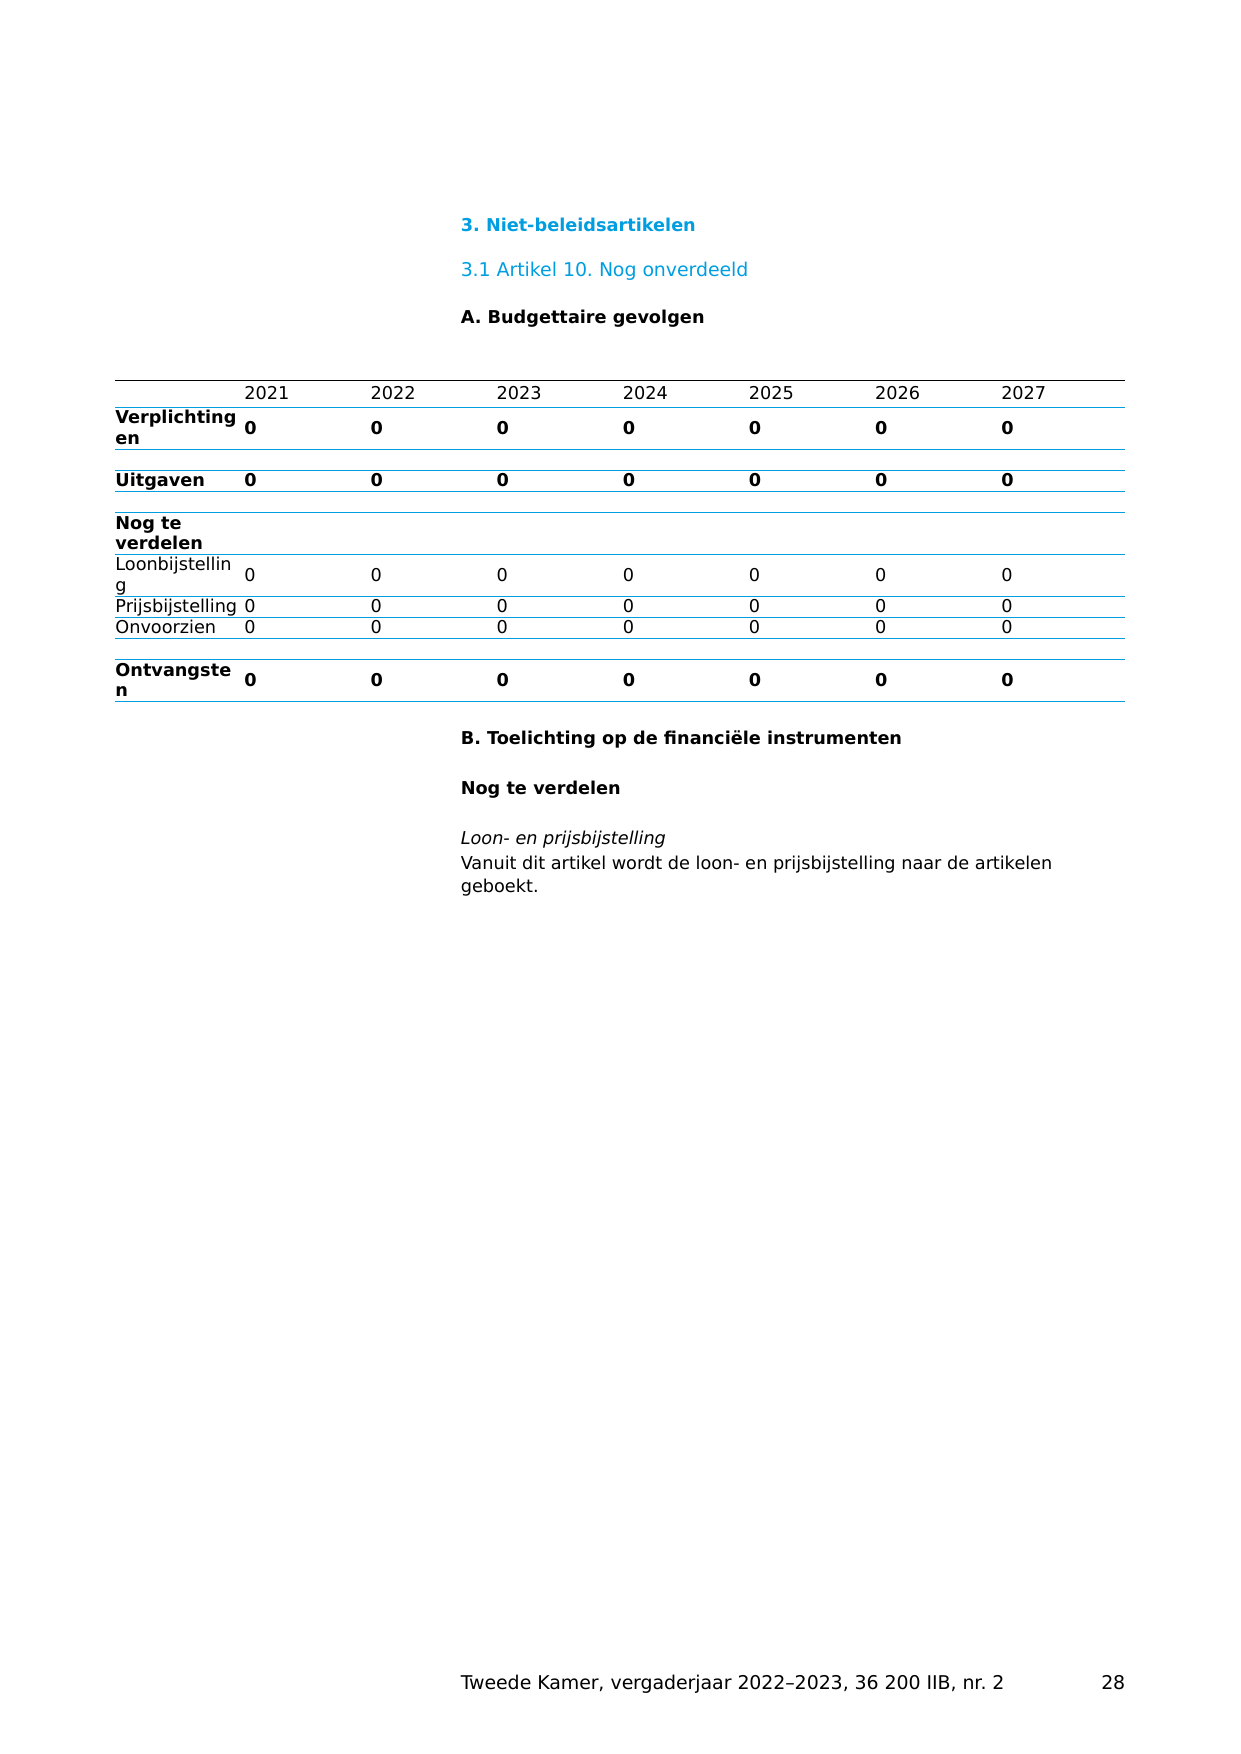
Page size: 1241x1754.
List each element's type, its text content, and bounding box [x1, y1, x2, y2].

table_cell [368, 639, 493, 659]
table_cell [494, 513, 620, 554]
table_cell 0 [494, 660, 620, 701]
table_cell 0 [872, 555, 998, 596]
table_cell [494, 450, 620, 470]
text B. Toelichting op de financiële instrumenten [461, 726, 1125, 749]
text A. Budgettaire gevolgen [461, 305, 1125, 328]
text Vanuit dit artikel wordt de loon- en prijsbijstelling naar de artikelen geboekt. [461, 851, 1125, 897]
table_cell 2022 [368, 381, 493, 407]
table_cell 0 [872, 597, 998, 617]
table_cell 0 [494, 597, 620, 617]
table_cell [620, 639, 746, 659]
table_cell [620, 450, 746, 470]
table_cell Prijsbijstelling [115, 597, 241, 617]
table_header Tabel 14 Budgettaire gevolgen artikel 10. Nog onverdeeld (bedragen x € 1.000) [115, 355, 1125, 380]
table_cell 0 [746, 618, 872, 638]
table_cell [368, 492, 493, 512]
table_cell 0 [746, 471, 872, 491]
table_cell 0 [241, 660, 367, 701]
table_cell 0 [241, 618, 367, 638]
table_cell 0 [620, 408, 746, 449]
table_cell [872, 450, 998, 470]
table_cell [115, 381, 241, 407]
table_cell [620, 492, 746, 512]
table_cell [241, 492, 367, 512]
table_cell [620, 513, 746, 554]
table_cell [115, 492, 241, 512]
table_cell Onvoorzien [115, 618, 241, 638]
table_cell 2027 [998, 381, 1125, 407]
table_cell 0 [998, 660, 1125, 701]
table_cell 0 [620, 618, 746, 638]
table_cell 0 [368, 471, 493, 491]
table_cell 2021 [241, 381, 367, 407]
table_cell 0 [620, 597, 746, 617]
text Nog te verdelen [461, 776, 1125, 799]
title 3. Niet-beleidsartikelen [461, 213, 1125, 236]
table_cell [368, 450, 493, 470]
table_cell 0 [241, 471, 367, 491]
table_cell 0 [998, 471, 1125, 491]
table_cell 2024 [620, 381, 746, 407]
table_cell [494, 492, 620, 512]
table_cell 0 [872, 408, 998, 449]
table_cell 0 [872, 618, 998, 638]
table_cell [998, 639, 1125, 659]
table_cell 0 [872, 660, 998, 701]
table_cell [998, 492, 1125, 512]
table_cell [115, 639, 241, 659]
table_cell 0 [998, 597, 1125, 617]
table_cell [746, 492, 872, 512]
table_cell [998, 513, 1125, 554]
table_cell [241, 450, 367, 470]
table_cell [746, 513, 872, 554]
table_cell 0 [494, 408, 620, 449]
table_cell 0 [620, 660, 746, 701]
table_cell 0 [368, 660, 493, 701]
table_cell Ontvangsten [115, 660, 241, 701]
table_cell 0 [241, 555, 367, 596]
table_cell [494, 639, 620, 659]
table_cell 0 [746, 660, 872, 701]
table_cell 2025 [746, 381, 872, 407]
table_cell 2023 [494, 381, 620, 407]
table_cell 0 [368, 597, 493, 617]
table_cell Loonbijstelling [115, 555, 241, 596]
table_cell 0 [494, 471, 620, 491]
table_cell 0 [746, 555, 872, 596]
table_cell Uitgaven [115, 471, 241, 491]
table_cell [115, 450, 241, 470]
table_cell 0 [998, 408, 1125, 449]
table_cell 0 [998, 618, 1125, 638]
table_cell Verplichtingen [115, 408, 241, 449]
table_cell [368, 513, 493, 554]
table_cell 0 [620, 471, 746, 491]
table_cell [872, 639, 998, 659]
table_cell [872, 492, 998, 512]
table_cell [241, 513, 367, 554]
table_cell 0 [746, 408, 872, 449]
table_cell 0 [746, 597, 872, 617]
table_cell 0 [494, 618, 620, 638]
title 3.1 Artikel 10. Nog onverdeeld [461, 259, 1125, 281]
table_cell 0 [368, 618, 493, 638]
table_cell [872, 513, 998, 554]
table_cell 0 [241, 408, 367, 449]
table_cell [998, 450, 1125, 470]
table_cell [746, 639, 872, 659]
table_cell 0 [241, 597, 367, 617]
table_cell 0 [368, 408, 493, 449]
table_cell [746, 450, 872, 470]
table_cell [241, 639, 367, 659]
table_cell 0 [872, 471, 998, 491]
table_cell 0 [620, 555, 746, 596]
table_cell 0 [998, 555, 1125, 596]
table_cell 2026 [872, 381, 998, 407]
table_cell 0 [494, 555, 620, 596]
table_cell Nog te verdelen [115, 513, 241, 554]
text Loon- en prijsbijstelling [461, 826, 1125, 849]
table_cell 0 [368, 555, 493, 596]
